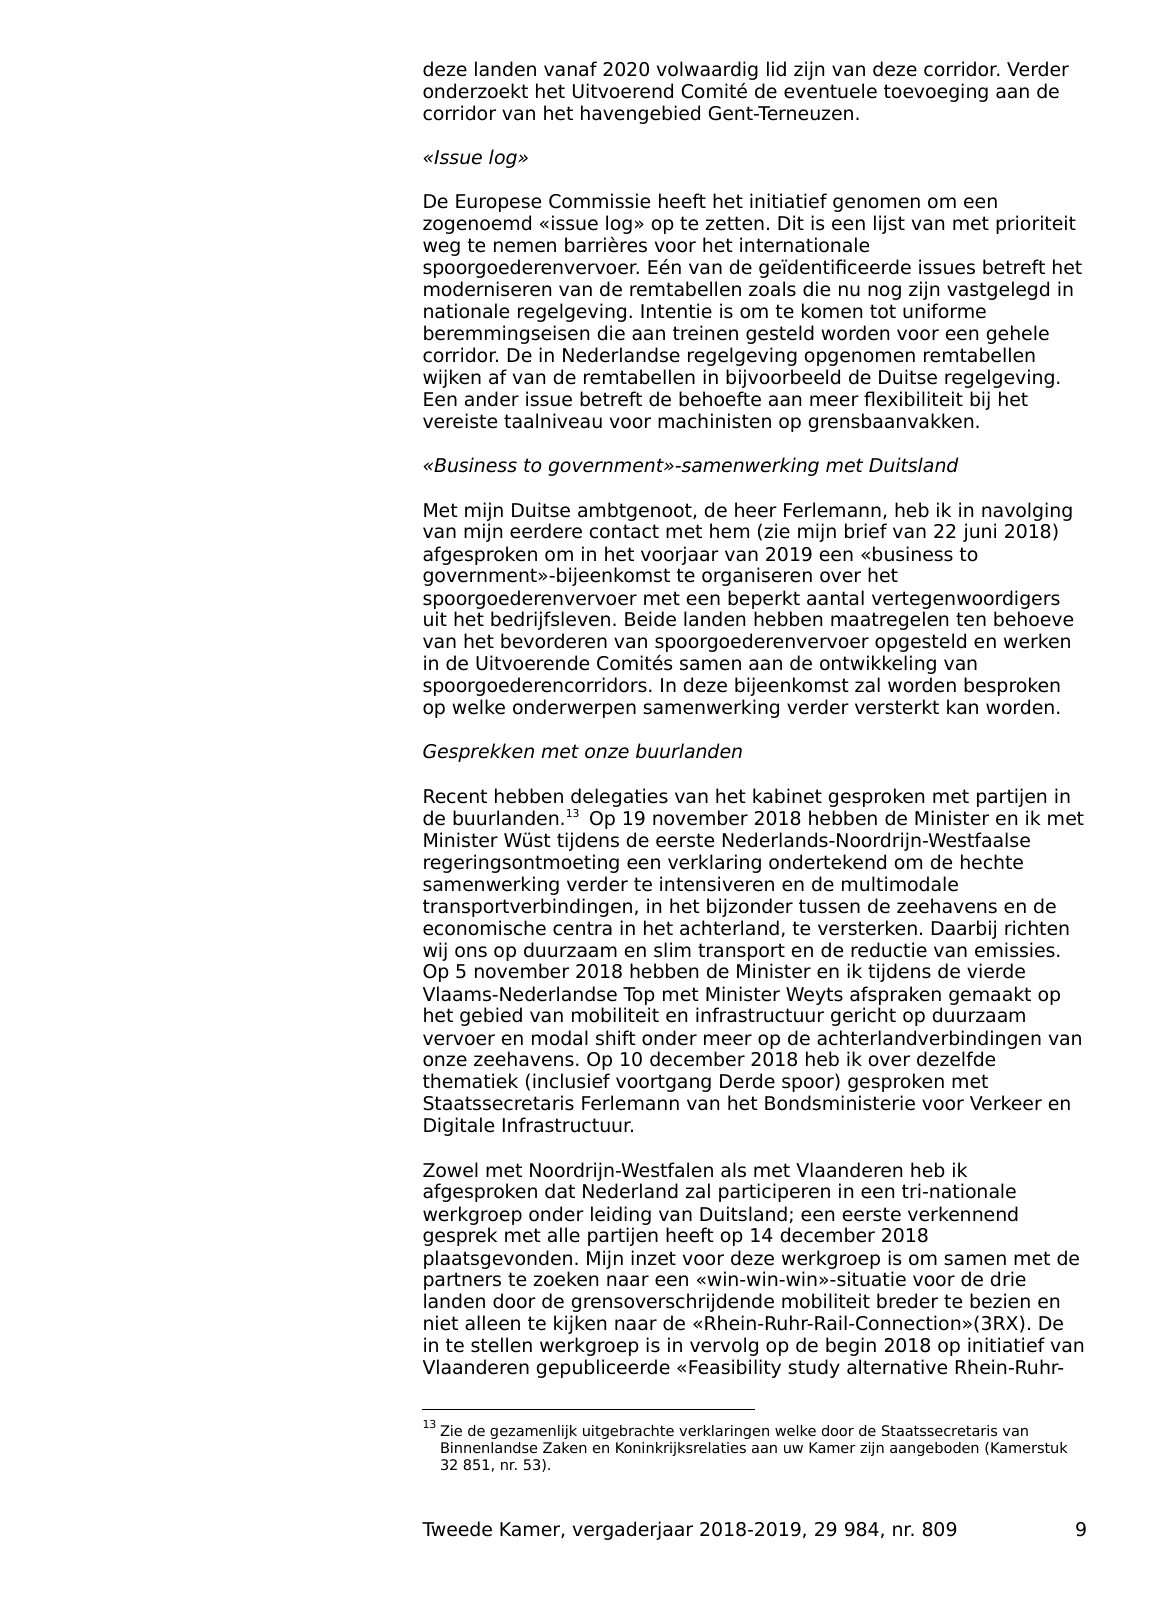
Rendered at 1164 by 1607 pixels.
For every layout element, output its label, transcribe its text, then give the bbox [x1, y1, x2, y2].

text Recent hebben delegaties van het kabinet gesproken met partijen in de buurlanden. Op 19 november 2018 hebben de Minister en ik met Minister Wüst tijdens de eerste Nederlands-Noordrijn-Westfaalse regeringsontmoeting een verklaring ondertekend om de hechte samenwerking verder te intensiveren en de multimodale transportverbindingen, in het bijzonder tussen de zeehavens en de economische centra in het achterland, te versterken. Daarbij richten wij ons op duurzaam en slim transport en de reductie van emissies. Op 5 november 2018 hebben de Minister en ik tijdens de vierde Vlaams-Nederlandse Top met Minister Weyts afspraken gemaakt op het gebied van mobiliteit en infrastructuur gericht op duurzaam vervoer en modal shift onder meer op de achterlandverbindingen van onze zeehavens. Op 10 december 2018 heb ik over dezelfde thematiek (inclusief voortgang Derde spoor) gesproken met Staatssecretaris Ferlemann van het Bondsministerie voor Verkeer en Digitale Infrastructuur. [422, 786, 1087, 1137]
text deze landen vanaf 2020 volwaardig lid zijn van deze corridor. Verder onderzoekt het Uitvoerend Comité de eventuele toevoeging aan de corridor van het havengebied Gent-Terneuzen. [422, 59, 1087, 125]
subtitle «Issue log» [422, 147, 1087, 169]
text De Europese Commissie heeft het initiatief genomen om een zogenoemd «issue log» op te zetten. Dit is een lijst van met prioriteit weg te nemen barrières voor het internationale spoorgoederenvervoer. Eén van de geïdentificeerde issues betreft het moderniseren van de remtabellen zoals die nu nog zijn vastgelegd in nationale regelgeving. Intentie is om te komen tot uniforme beremmingseisen die aan treinen gesteld worden voor een gehele corridor. De in Nederlandse regelgeving opgenomen remtabellen wijken af van de remtabellen in bijvoorbeeld de Duitse regelgeving. Een ander issue betreft de behoefte aan meer flexibiliteit bij het vereiste taalniveau voor machinisten op grensbaanvakken. [422, 191, 1087, 433]
text Met mijn Duitse ambtgenoot, de heer Ferlemann, heb ik in navolging van mijn eerdere contact met hem (zie mijn brief van 22 juni 2018) afgesproken om in het voorjaar van 2019 een «business to government»-bijeenkomst te organiseren over het spoorgoederenvervoer met een beperkt aantal vertegenwoordigers uit het bedrijfsleven. Beide landen hebben maatregelen ten behoeve van het bevorderen van spoorgoederenvervoer opgesteld en werken in de Uitvoerende Comités samen aan de ontwikkeling van spoorgoederencorridors. In deze bijeenkomst zal worden besproken op welke onderwerpen samenwerking verder versterkt kan worden. [422, 499, 1087, 719]
text Zowel met Noordrijn-Westfalen als met Vlaanderen heb ik afgesproken dat Nederland zal participeren in een tri-nationale werkgroep onder leiding van Duitsland; een eerste verkennend gesprek met alle partijen heeft op 14 december 2018 plaatsgevonden. Mijn inzet voor deze werkgroep is om samen met de partners te zoeken naar een «win-win-win»-situatie voor de drie landen door de grensoverschrijdende mobiliteit breder te bezien en niet alleen te kijken naar de «Rhein-Ruhr-Rail-Connection»(3RX). De in te stellen werkgroep is in vervolg op de begin 2018 op initiatief van Vlaanderen gepubliceerde «Feasibility study alternative Rhein-Ruhr- [422, 1159, 1087, 1379]
subtitle «Business to government»-samenwerking met Duitsland [422, 455, 1087, 477]
text Zie de gezamenlijk uitgebrachte verklaringen welke door de Staatssecretaris van Binnenlandse Zaken en Koninkrijksrelaties aan uw Kamer zijn aangeboden (Kamerstuk 32 851, nr. 53). [422, 1418, 1087, 1474]
subtitle Gesprekken met onze buurlanden [422, 741, 1087, 763]
